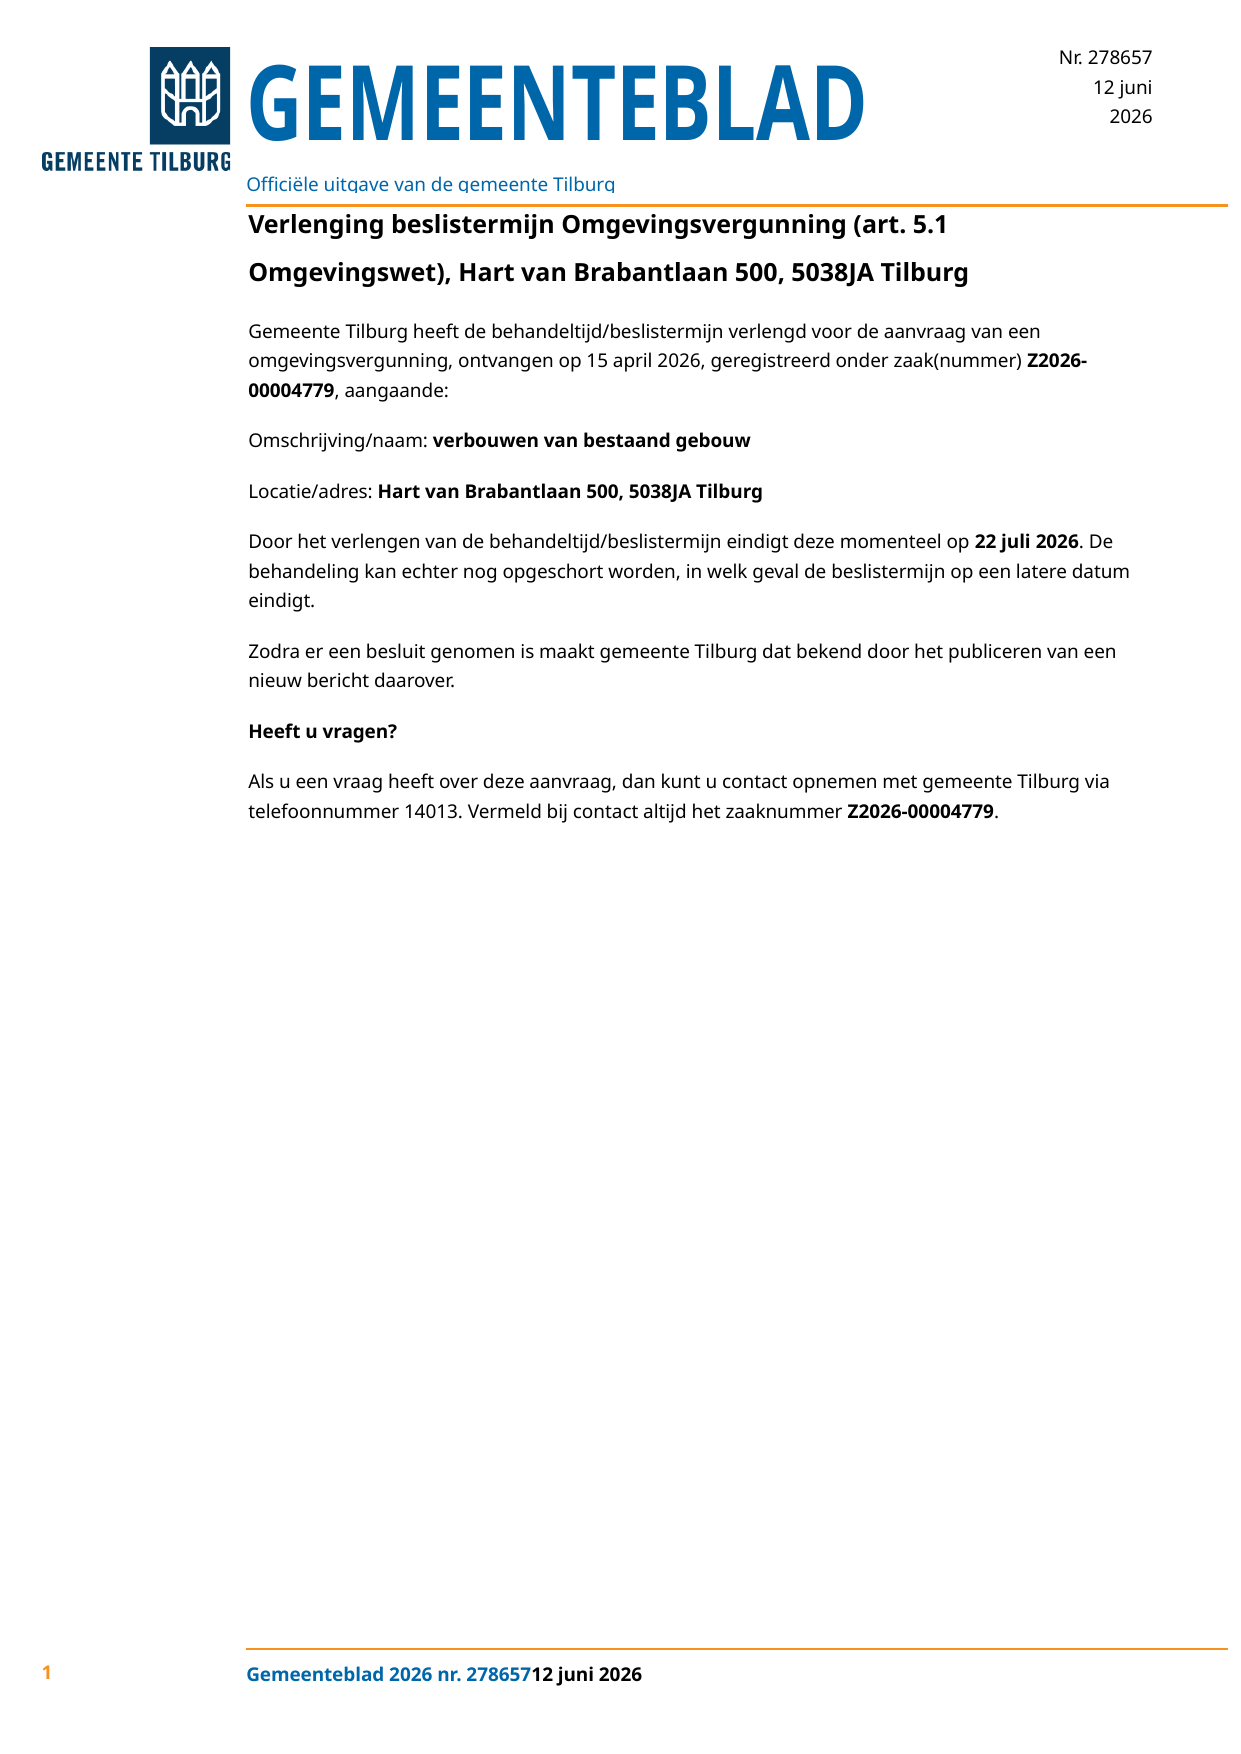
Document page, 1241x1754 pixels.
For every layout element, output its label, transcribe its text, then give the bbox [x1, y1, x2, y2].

text Zodra er een besluit genomen is maakt gemeente Tilburg dat bekend door het publiceren van een nieuw bericht daarover. [248, 638, 1152, 693]
picture [41, 47, 231, 172]
text Heeft u vragen? [248, 718, 1152, 744]
text Als u een vraag heeft over deze aanvraag, dan kunt u contact opnemen met gemeente Tilburg via telefoonnummer 14013. Vermeld bij contact altijd het zaaknummer Z2026-00004779. [248, 768, 1152, 824]
text Gemeente Tilburg heeft de behandeltijd/beslistermijn verlengd voor de aanvraag van een omgevingsvergunning, ontvangen op 15 april 2026, geregistreerd onder zaak(nummer) Z2026-00004779, aangaande: [248, 318, 1152, 403]
text Verlenging beslistermijn Omgevingsvergunning (art. 5.1 Omgevingswet), Hart van Brabantlaan 500, 5038JA Tilburg [248, 207, 1152, 288]
text Omschrijving/naam: verbouwen van bestaand gebouw [248, 427, 1152, 453]
text Locatie/adres: Hart van Brabantlaan 500, 5038JA Tilburg [248, 478, 1152, 504]
text Door het verlengen van de behandeltijd/beslistermijn eindigt deze momenteel op 22 juli 2026. De behandeling kan echter nog opgeschort worden, in welk geval de beslistermijn op een latere datum eindigt. [248, 528, 1152, 613]
